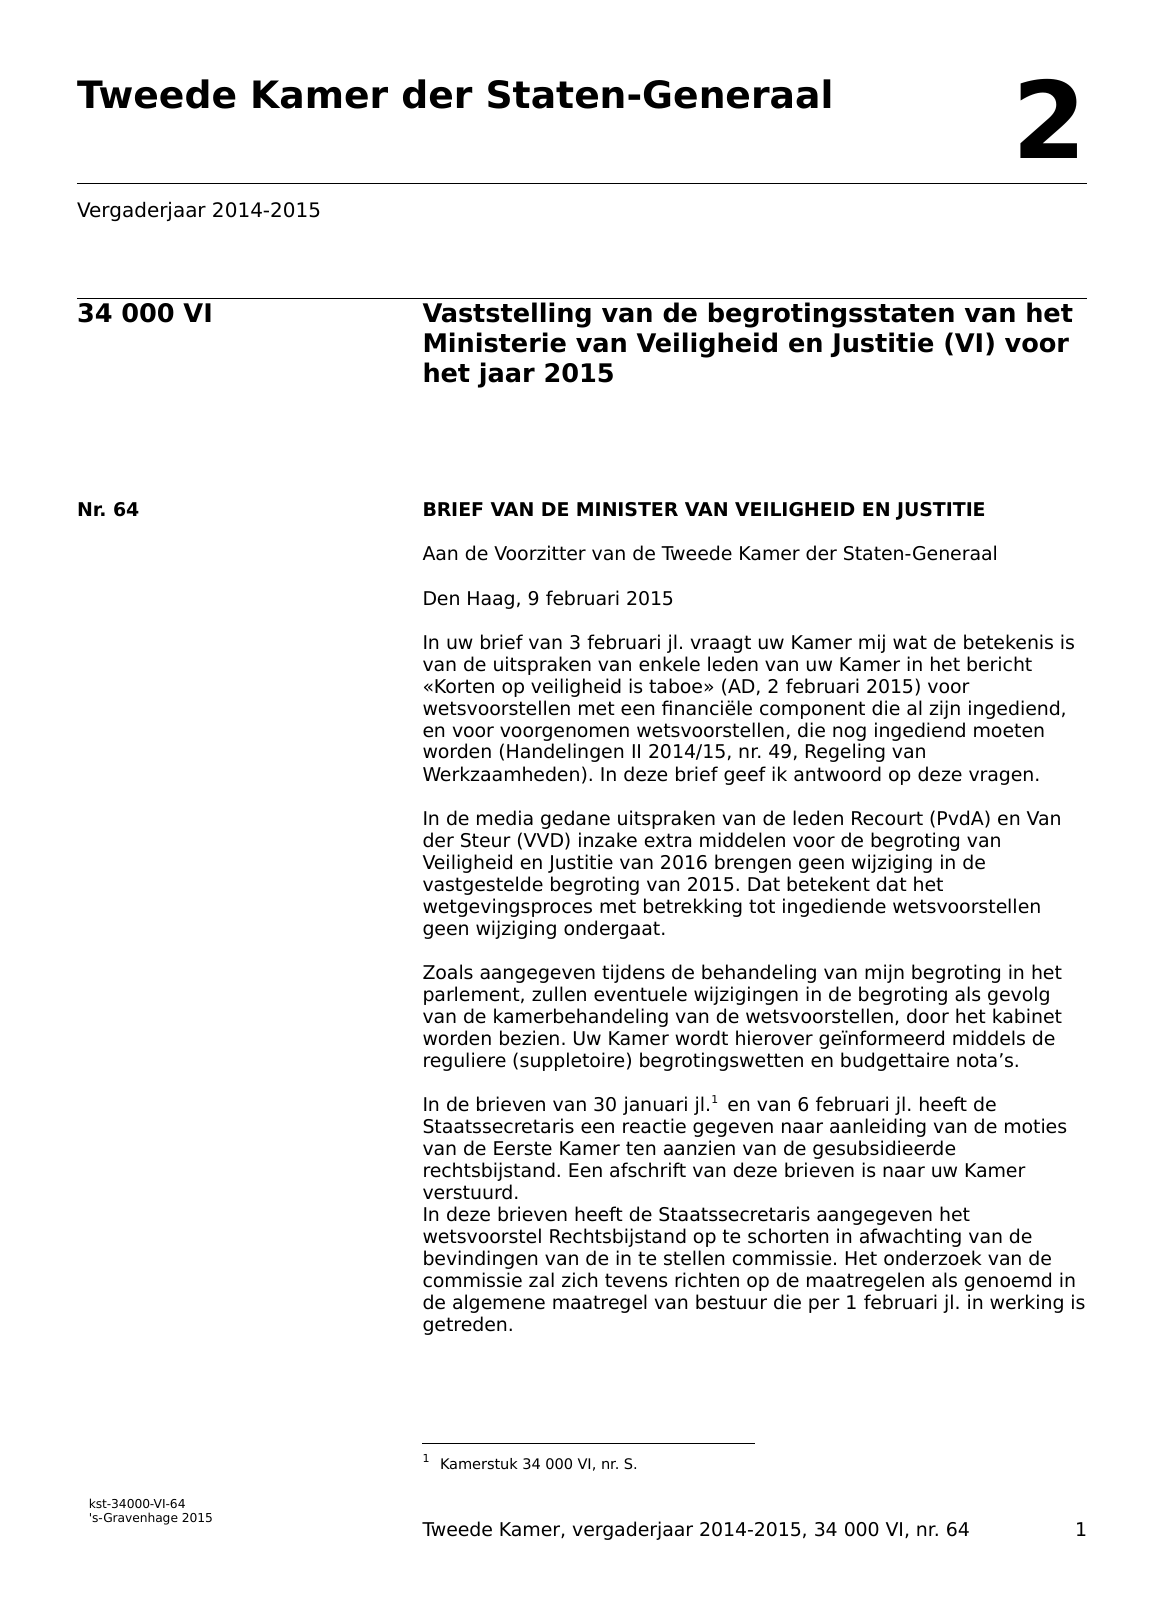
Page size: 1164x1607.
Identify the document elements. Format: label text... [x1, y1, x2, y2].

text kst-34000-VI-64 [88, 1497, 323, 1511]
subtitle 34 000 VI Vaststelling van de begrotingsstaten van het Ministerie van Veiligheid en Justitie (VI) voor het jaar 2015 [77, 299, 1087, 388]
text In de media gedane uitspraken van de leden Recourt (PvdA) en Van der Steur (VVD) inzake extra middelen voor de begroting van Veiligheid en Justitie van 2016 brengen geen wijziging in de vastgestelde begroting van 2015. Dat betekent dat het wetgevingsproces met betrekking tot ingediende wetsvoorstellen geen wijziging ondergaat. [422, 808, 1087, 939]
text Aan de Voorzitter van de Tweede Kamer der Staten-Generaal [422, 543, 1087, 565]
text Zoals aangegeven tijdens de behandeling van mijn begroting in het parlement, zullen eventuele wijzigingen in de begroting als gevolg van de kamerbehandeling van de wetsvoorstellen, door het kabinet worden bezien. Uw Kamer wordt hierover geïnformeerd middels de reguliere (suppletoire) begrotingswetten en budgettaire nota’s. [422, 962, 1087, 1072]
text In deze brieven heeft de Staatssecretaris aangegeven het wetsvoorstel Rechtsbijstand op te schorten in afwachting van de bevindingen van de in te stellen commissie. Het onderzoek van de commissie zal zich tevens richten op de maatregelen als genoemd in de algemene maatregel van bestuur die per 1 februari jl. in werking is getreden. [422, 1204, 1087, 1336]
text Den Haag, 9 februari 2015 [422, 587, 1087, 609]
subtitle Nr. 64 BRIEF VAN DE MINISTER VAN VEILIGHEID EN JUSTITIE [77, 499, 1087, 521]
table_cell Vergaderjaar 2014-2015 [77, 184, 1087, 298]
text Kamerstuk 34 000 VI, nr. S. [422, 1452, 1087, 1474]
table_header 2 [886, 59, 1087, 183]
text In uw brief van 3 februari jl. vraagt uw Kamer mij wat de betekenis is van de uitspraken van enkele leden van uw Kamer in het bericht «Korten op veiligheid is taboe» (AD, 2 februari 2015) voor wetsvoorstellen met een financiële component die al zijn ingediend, en voor voorgenomen wetsvoorstellen, die nog ingediend moeten worden (Handelingen II 2014/15, nr. 49, Regeling van Werkzaamheden). In deze brief geef ik antwoord op deze vragen. [422, 632, 1087, 785]
text In de brieven van 30 januari jl. en van 6 februari jl. heeft de Staatssecretaris een reactie gegeven naar aanleiding van de moties van de Eerste Kamer ten aanzien van de gesubsidieerde rechtsbijstand. Een afschrift van deze brieven is naar uw Kamer verstuurd. [422, 1094, 1087, 1204]
table_header Tweede Kamer der Staten-Generaal [77, 59, 886, 183]
text 's-Gravenhage 2015 [88, 1511, 323, 1525]
